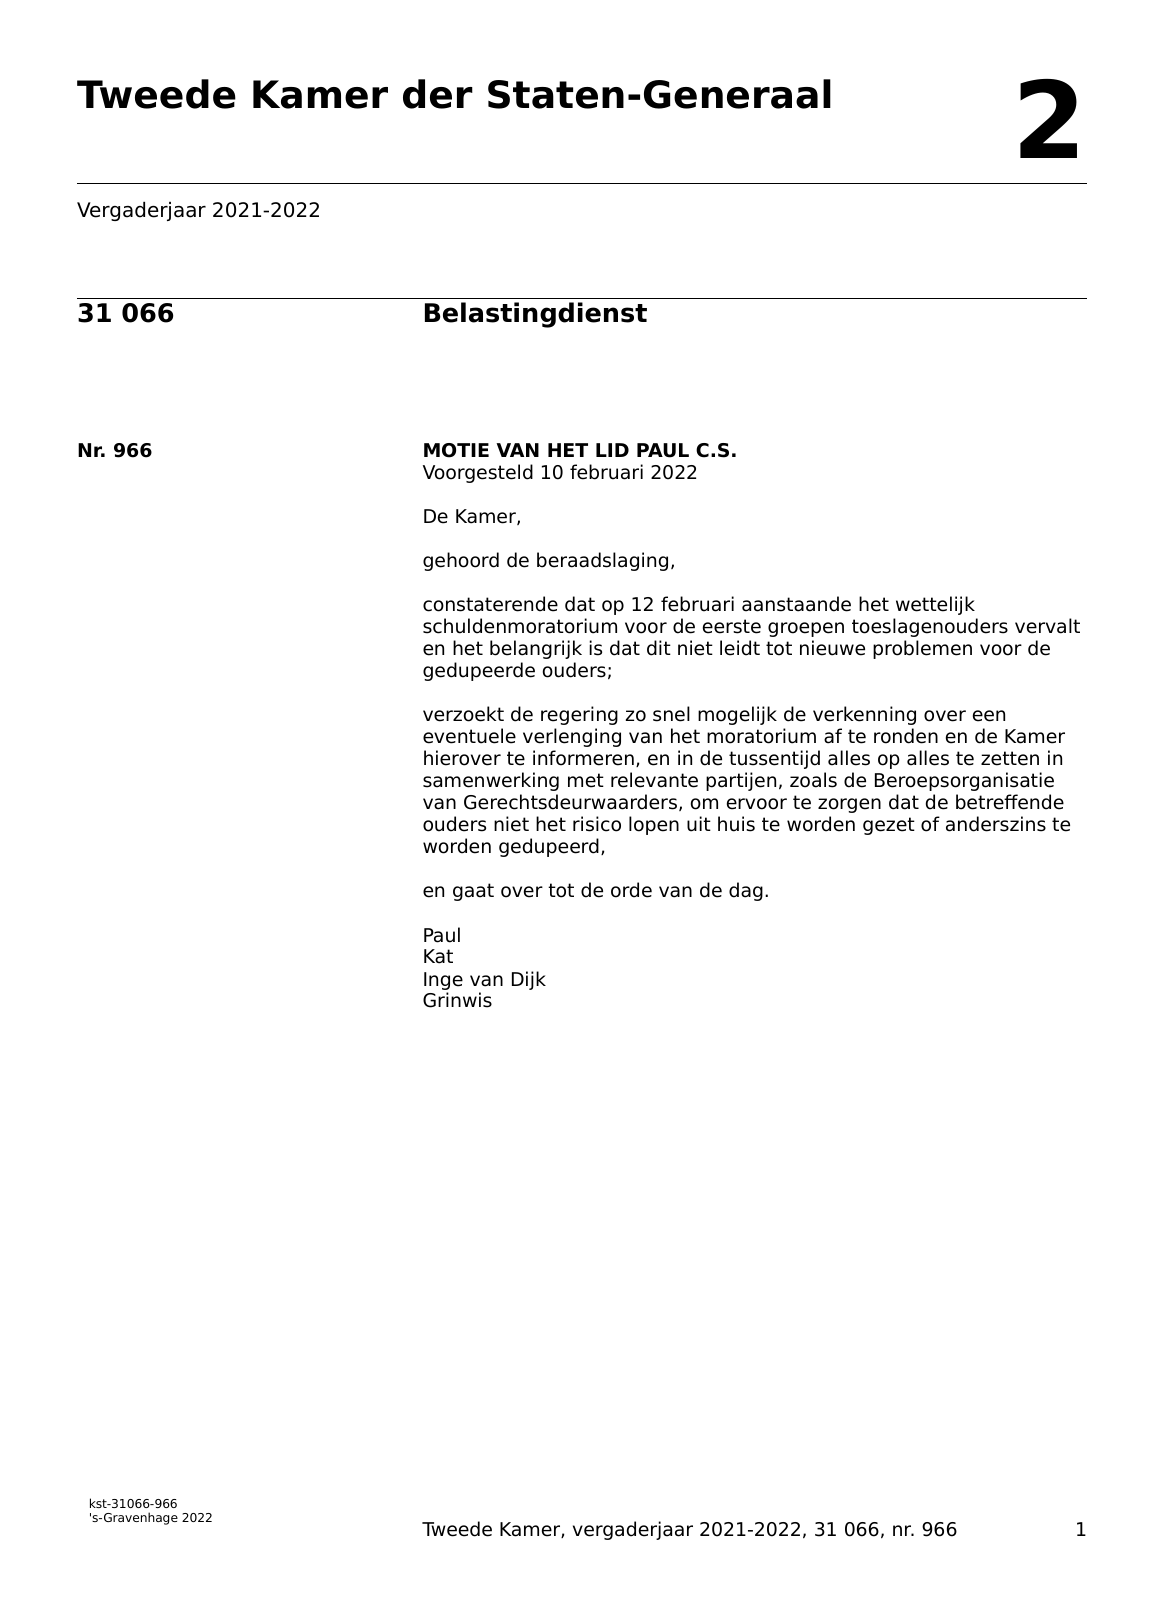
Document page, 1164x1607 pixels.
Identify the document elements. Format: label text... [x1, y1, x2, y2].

text Kat [422, 946, 1087, 968]
table_header Tweede Kamer der Staten-Generaal [77, 59, 886, 183]
text Grinwis [422, 990, 1087, 1012]
subtitle Nr. 966 MOTIE VAN HET LID PAUL C.S. [77, 440, 1087, 462]
text De Kamer, [422, 506, 1087, 528]
text kst-31066-966 [88, 1497, 323, 1511]
text Voorgesteld 10 februari 2022 [422, 462, 1087, 484]
text verzoekt de regering zo snel mogelijk de verkenning over een eventuele verlenging van het moratorium af te ronden en de Kamer hierover te informeren, en in de tussentijd alles op alles te zetten in samenwerking met relevante partijen, zoals de Beroepsorganisatie van Gerechtsdeurwaarders, om ervoor te zorgen dat de betreffende ouders niet het risico lopen uit huis te worden gezet of anderszins te worden gedupeerd, [422, 704, 1087, 858]
table_header 2 [886, 59, 1087, 183]
table_cell Vergaderjaar 2021-2022 [77, 184, 1087, 298]
text Paul [422, 924, 1087, 946]
text Inge van Dijk [422, 968, 1087, 990]
text constaterende dat op 12 februari aanstaande het wettelijk schuldenmoratorium voor de eerste groepen toeslagenouders vervalt en het belangrijk is dat dit niet leidt tot nieuwe problemen voor de gedupeerde ouders; [422, 594, 1087, 682]
subtitle 31 066 Belastingdienst [77, 299, 1087, 329]
text gehoord de beraadslaging, [422, 550, 1087, 572]
text 's-Gravenhage 2022 [88, 1511, 323, 1525]
text en gaat over tot de orde van de dag. [422, 880, 1087, 902]
